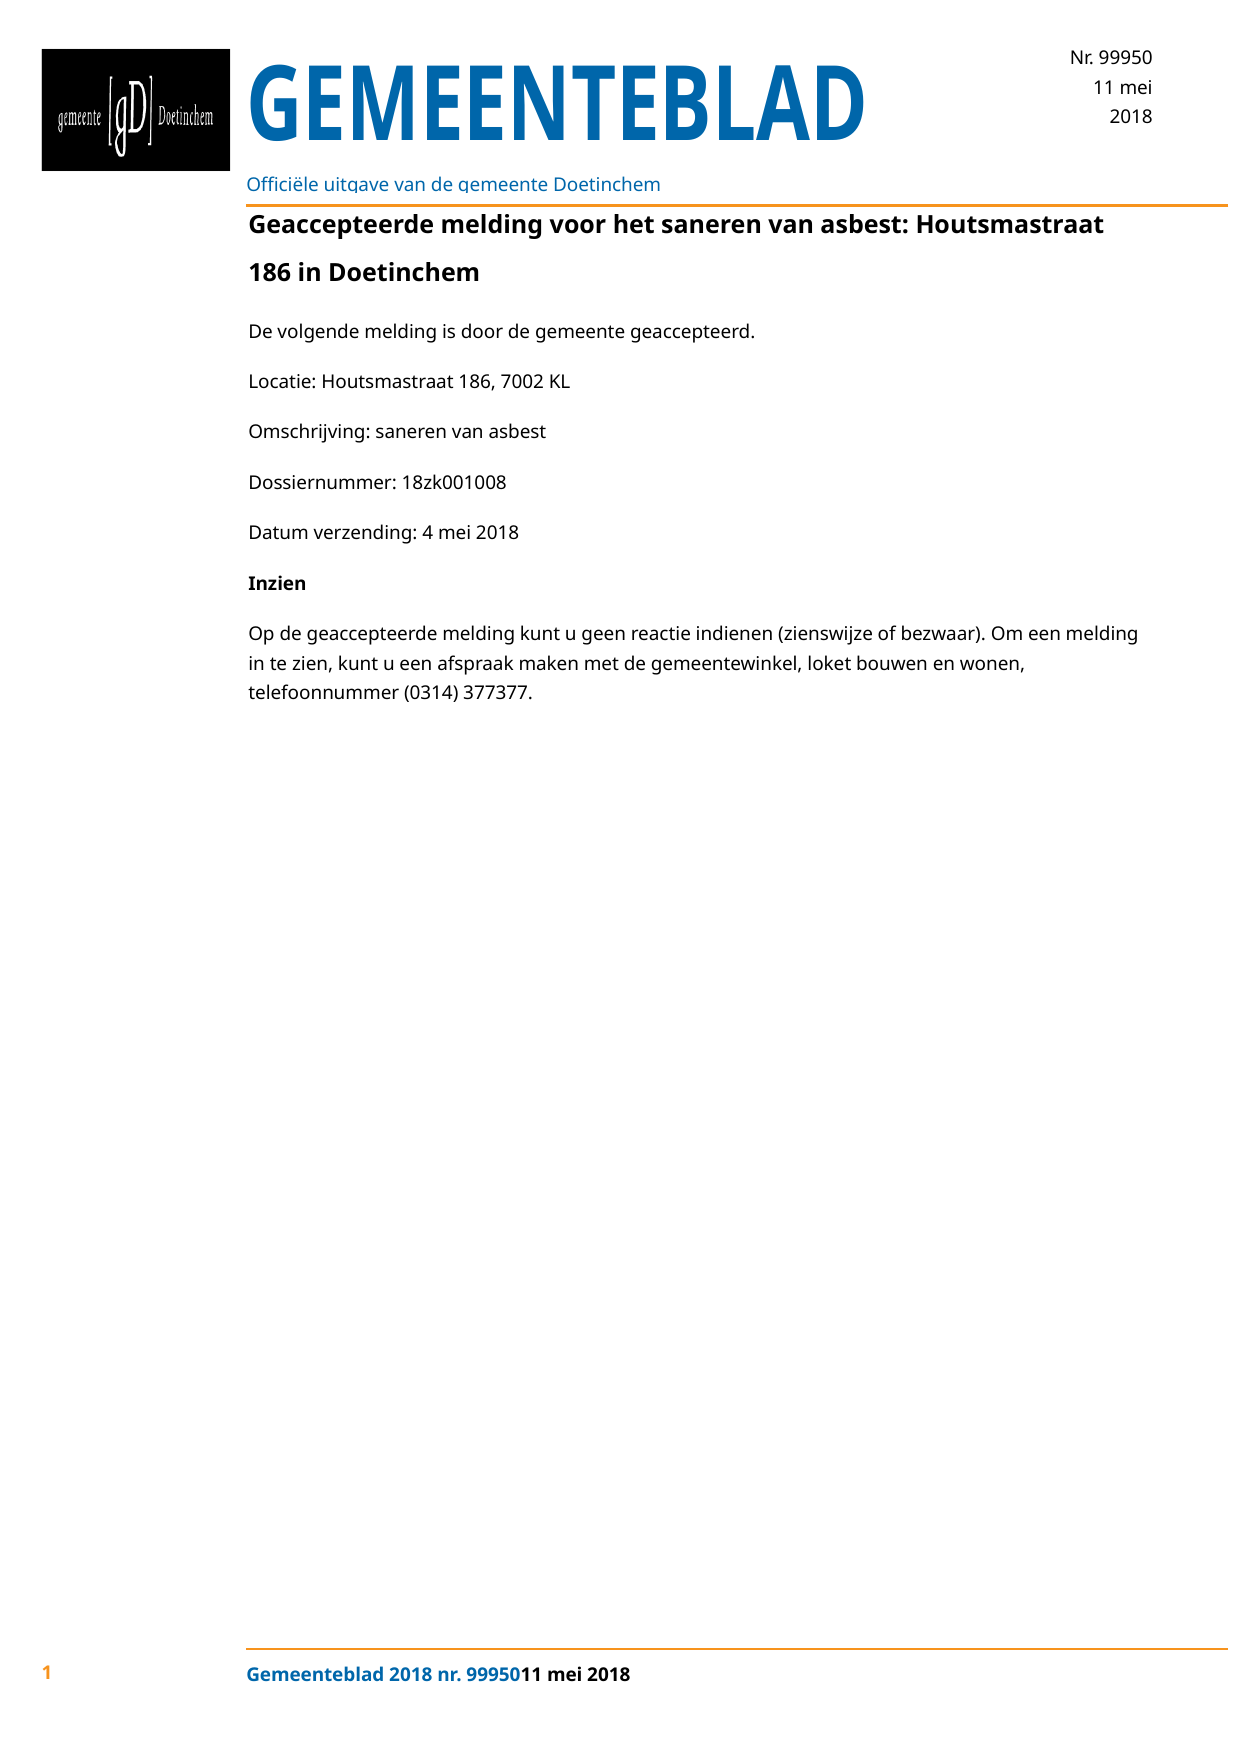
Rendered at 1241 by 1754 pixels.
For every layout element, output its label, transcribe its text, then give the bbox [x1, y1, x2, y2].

text Datum verzending: 4 mei 2018 [248, 519, 1152, 545]
text Geaccepteerde melding voor het saneren van asbest: Houtsmastraat 186 in Doetinchem [248, 207, 1152, 288]
text Inzien [248, 570, 1152, 596]
text De volgende melding is door de gemeente geaccepteerd. [248, 318, 1152, 344]
text Op de geaccepteerde melding kunt u geen reactie indienen (zienswijze of bezwaar). Om een melding in te zien, kunt u een afspraak maken met de gemeentewinkel, loket bouwen en wonen, telefoonnummer (0314) 377377. [248, 620, 1152, 705]
picture [41, 47, 231, 172]
text Locatie: Houtsmastraat 186, 7002 KL [248, 368, 1152, 394]
text Dossiernummer: 18zk001008 [248, 469, 1152, 495]
text Omschrijving: saneren van asbest [248, 419, 1152, 444]
